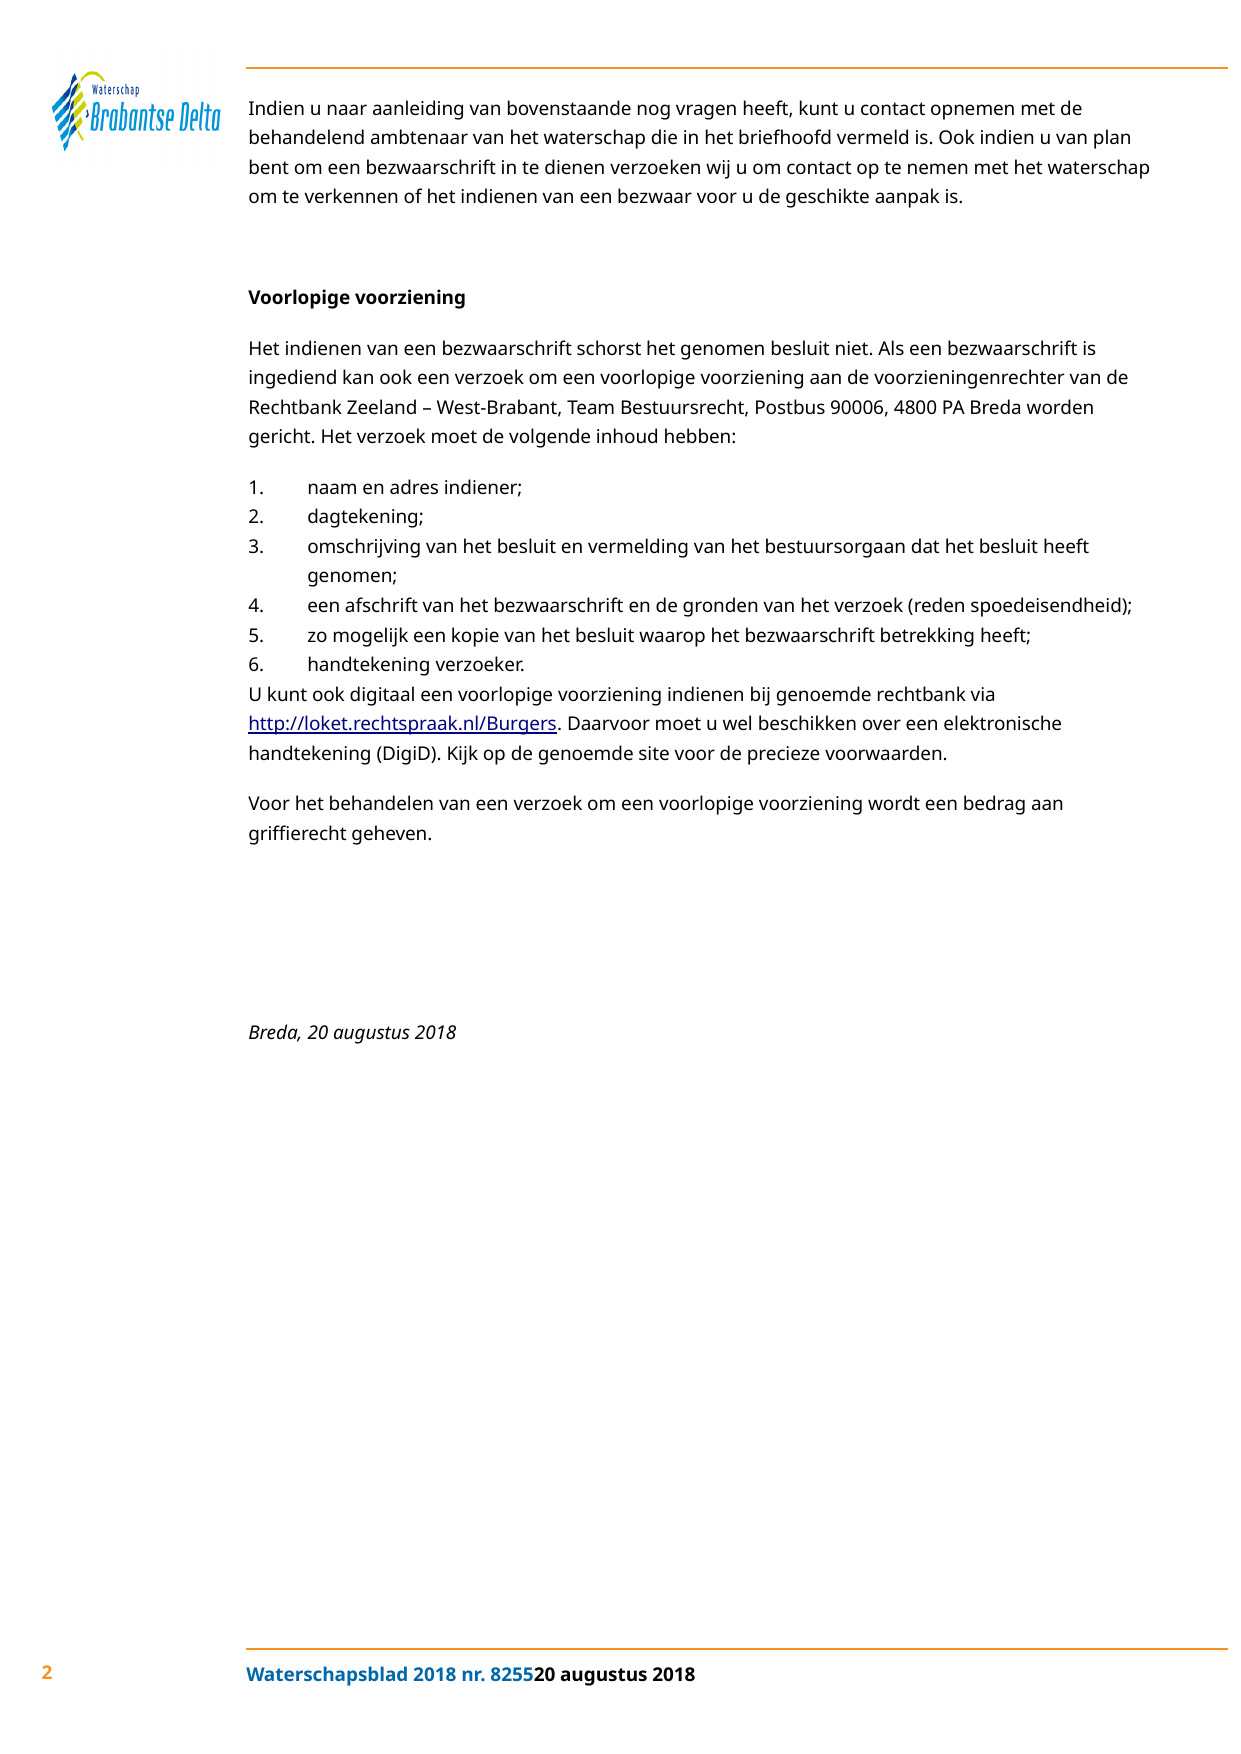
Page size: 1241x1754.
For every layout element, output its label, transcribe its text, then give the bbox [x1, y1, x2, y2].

text Breda, 20 augustus 2018 [248, 1019, 1152, 1045]
text Voorlopige voorziening [248, 284, 1152, 310]
list zo mogelijk een kopie van het besluit waarop het bezwaarschrift betrekking heeft; [248, 622, 1152, 648]
text Indien u naar aanleiding van bovenstaande nog vragen heeft, kunt u contact opnemen met de behandelend ambtenaar van het waterschap die in het briefhoofd vermeld is. Ook indien u van plan bent om een bezwaarschrift in te dienen verzoeken wij u om contact op te nemen met het waterschap om te verkennen of het indienen van een bezwaar voor u de geschikte aanpak is. [248, 95, 1152, 209]
text Het indienen van een bezwaarschrift schorst het genomen besluit niet. Als een bezwaarschrift is ingediend kan ook een verzoek om een voorlopige voorziening aan de voorzieningenrechter van de Rechtbank Zeeland – West-Brabant, Team Bestuursrecht, Postbus 90006, 4800 PA Breda worden gericht. Het verzoek moet de volgende inhoud hebben: [248, 335, 1152, 449]
list dagtekening; [248, 503, 1152, 529]
text U kunt ook digitaal een voorlopige voorziening indienen bij genoemde rechtbank via http://loket.rechtspraak.nl/Burgers. Daarvoor moet u wel beschikken over een elektronische handtekening (DigiD). Kijk op de genoemde site voor de precieze voorwaarden. [248, 681, 1152, 766]
picture [41, 47, 231, 172]
list omschrijving van het besluit en vermelding van het bestuursorgaan dat het besluit heeft genomen; [248, 533, 1152, 588]
list handtekening verzoeker. [248, 651, 1152, 677]
text Voor het behandelen van een verzoek om een voorlopige voorziening wordt een bedrag aan griffierecht geheven. [248, 791, 1152, 846]
list naam en adres indiener; [248, 474, 1152, 500]
list een afschrift van het bezwaarschrift en de gronden van het verzoek (reden spoedeisendheid); [248, 592, 1152, 618]
